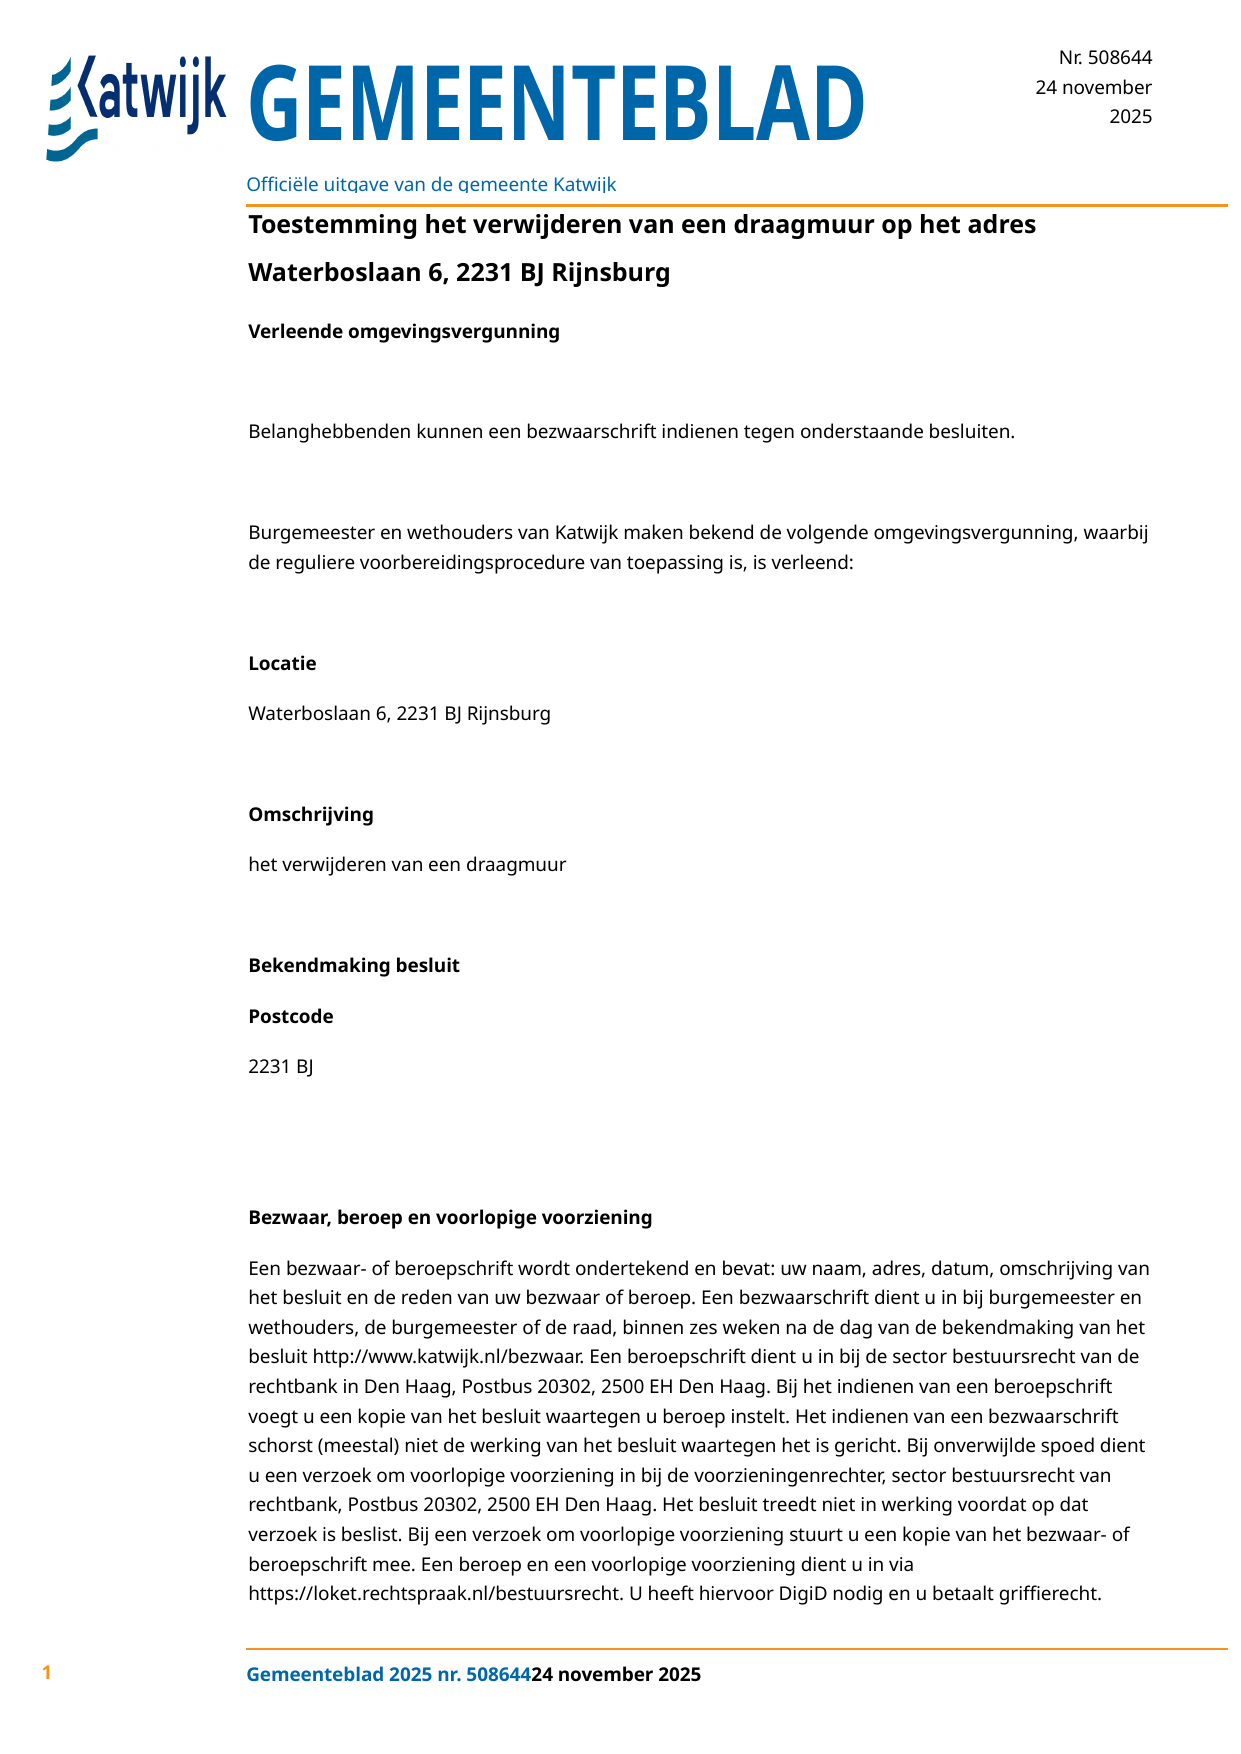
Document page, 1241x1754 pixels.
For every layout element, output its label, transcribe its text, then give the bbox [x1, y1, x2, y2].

text Locatie [248, 650, 1152, 676]
text Burgemeester en wethouders van Katwijk maken bekend de volgende omgevingsvergunning, waarbij de reguliere voorbereidingsprocedure van toepassing is, is verleend: [248, 519, 1152, 575]
text Bekendmaking besluit [248, 952, 1152, 978]
text Toestemming het verwijderen van een draagmuur op het adres Waterboslaan 6, 2231 BJ Rijnsburg [248, 207, 1152, 288]
text Omschrijving [248, 801, 1152, 827]
text Een bezwaar- of beroepschrift wordt ondertekend en bevat: uw naam, adres, datum, omschrijving van het besluit en de reden van uw bezwaar of beroep. Een bezwaarschrift dient u in bij burgemeester en wethouders, de burgemeester of de raad, binnen zes weken na de dag van de bekendmaking van het besluit http://www.katwijk.nl/bezwaar. Een beroepschrift dient u in bij de sector bestuursrecht van de rechtbank in Den Haag, Postbus 20302, 2500 EH Den Haag. Bij het indienen van een beroepschrift voegt u een kopie van het besluit waartegen u beroep instelt. Het indienen van een bezwaarschrift schorst (meestal) niet de werking van het besluit waartegen het is gericht. Bij onverwijlde spoed dient u een verzoek om voorlopige voorziening in bij de voorzieningenrechter, sector bestuursrecht van rechtbank, Postbus 20302, 2500 EH Den Haag. Het besluit treedt niet in werking voordat op dat verzoek is beslist. Bij een verzoek om voorlopige voorziening stuurt u een kopie van het bezwaar- of beroepschrift mee. Een beroep en een voorlopige voorziening dient u in via https://loket.rechtspraak.nl/bestuursrecht. U heeft hiervoor DigiD nodig en u betaalt griffierecht. [248, 1255, 1152, 1606]
text 2231 BJ [248, 1053, 1152, 1079]
text Belanghebbenden kunnen een bezwaarschrift indienen tegen onderstaande besluiten. [248, 419, 1152, 444]
picture [41, 47, 231, 172]
text Waterboslaan 6, 2231 BJ Rijnsburg [248, 700, 1152, 726]
text Postcode [248, 1003, 1152, 1029]
text het verwijderen van een draagmuur [248, 852, 1152, 877]
text Bezwaar, beroep en voorlopige voorziening [248, 1204, 1152, 1230]
text Verleende omgevingsvergunning [248, 318, 1152, 344]
